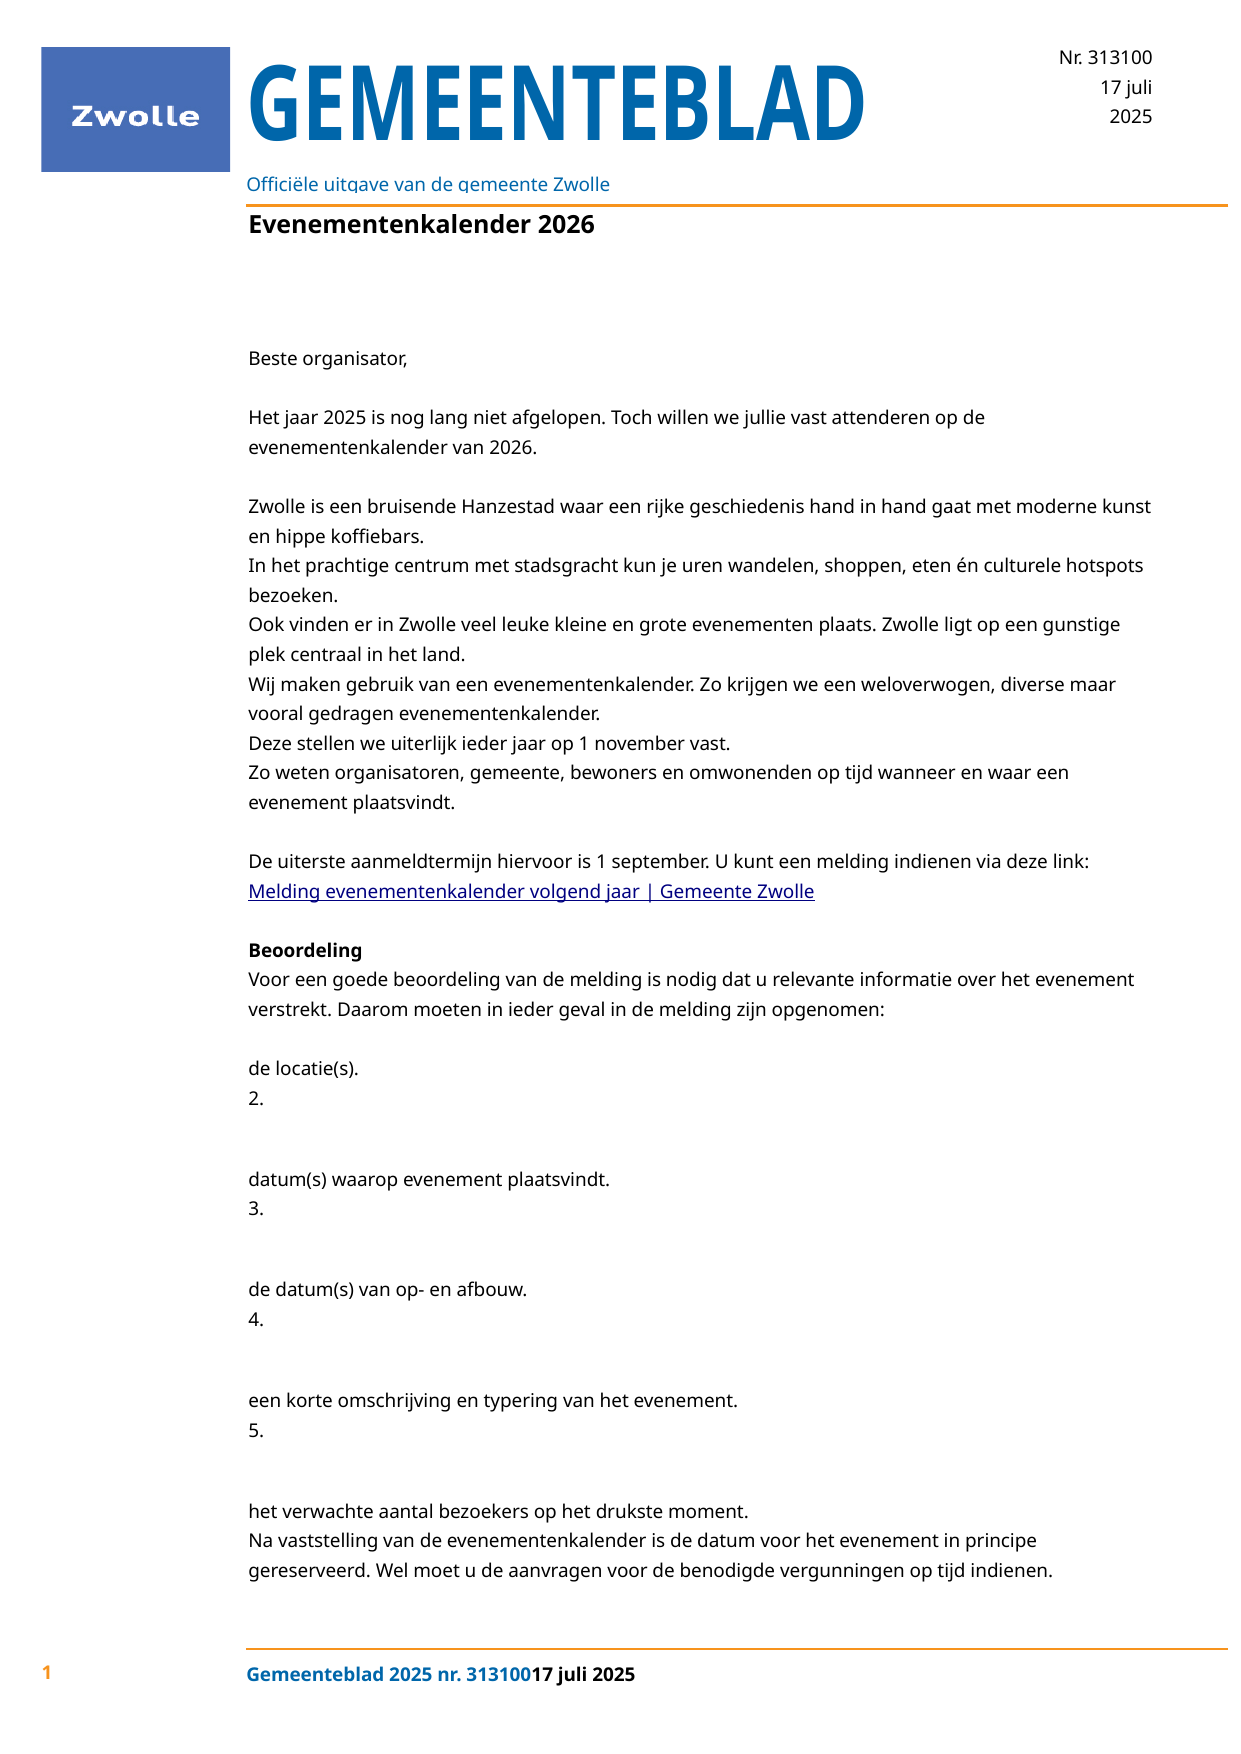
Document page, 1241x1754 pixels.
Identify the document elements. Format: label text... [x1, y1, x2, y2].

text 3. [248, 1196, 1152, 1221]
text Deze stellen we uiterlijk ieder jaar op 1 november vast. [248, 730, 1152, 756]
text Ook vinden er in Zwolle veel leuke kleine en grote evenementen plaats. Zwolle ligt op een gunstige plek centraal in het land. [248, 612, 1152, 667]
text Zwolle is een bruisende Hanzestad waar een rijke geschiedenis hand in hand gaat met moderne kunst en hippe koffiebars. [248, 493, 1152, 548]
text Zo weten organisatoren, gemeente, bewoners en omwonenden op tijd wanneer en waar een evenement plaatsvindt. [248, 759, 1152, 815]
text de datum(s) van op- en afbouw. [248, 1277, 1152, 1302]
text Evenementenkalender 2026 [248, 207, 1152, 241]
text 4. [248, 1306, 1152, 1332]
text Voor een goede beoordeling van de melding is nodig dat u relevante informatie over het evenement verstrekt. Daarom moeten in ieder geval in de melding zijn opgenomen: [248, 967, 1152, 1022]
text een korte omschrijving en typering van het evenement. [248, 1387, 1152, 1413]
text Beoordeling [248, 937, 1152, 963]
text Beste organisator, [248, 345, 1152, 371]
text 5. [248, 1417, 1152, 1442]
text datum(s) waarop evenement plaatsvindt. [248, 1166, 1152, 1192]
text 2. [248, 1085, 1152, 1111]
text De uiterste aanmeldtermijn hiervoor is 1 september. U kunt een melding indienen via deze link: [248, 848, 1152, 874]
text Het jaar 2025 is nog lang niet afgelopen. Toch willen we jullie vast attenderen op de evenementenkalender van 2026. [248, 404, 1152, 460]
text de locatie(s). [248, 1055, 1152, 1081]
text In het prachtige centrum met stadsgracht kun je uren wandelen, shoppen, eten én culturele hotspots bezoeken. [248, 552, 1152, 608]
text Wij maken gebruik van een evenementenkalender. Zo krijgen we een weloverwogen, diverse maar vooral gedragen evenementenkalender. [248, 671, 1152, 726]
text Melding evenementenkalender volgend jaar | Gemeente Zwolle [248, 878, 1152, 903]
text het verwachte aantal bezoekers op het drukste moment. [248, 1498, 1152, 1523]
picture [41, 47, 231, 172]
text Na vaststelling van de evenementenkalender is de datum voor het evenement in principe gereserveerd. Wel moet u de aanvragen voor de benodigde vergunningen op tijd indienen. [248, 1527, 1152, 1583]
